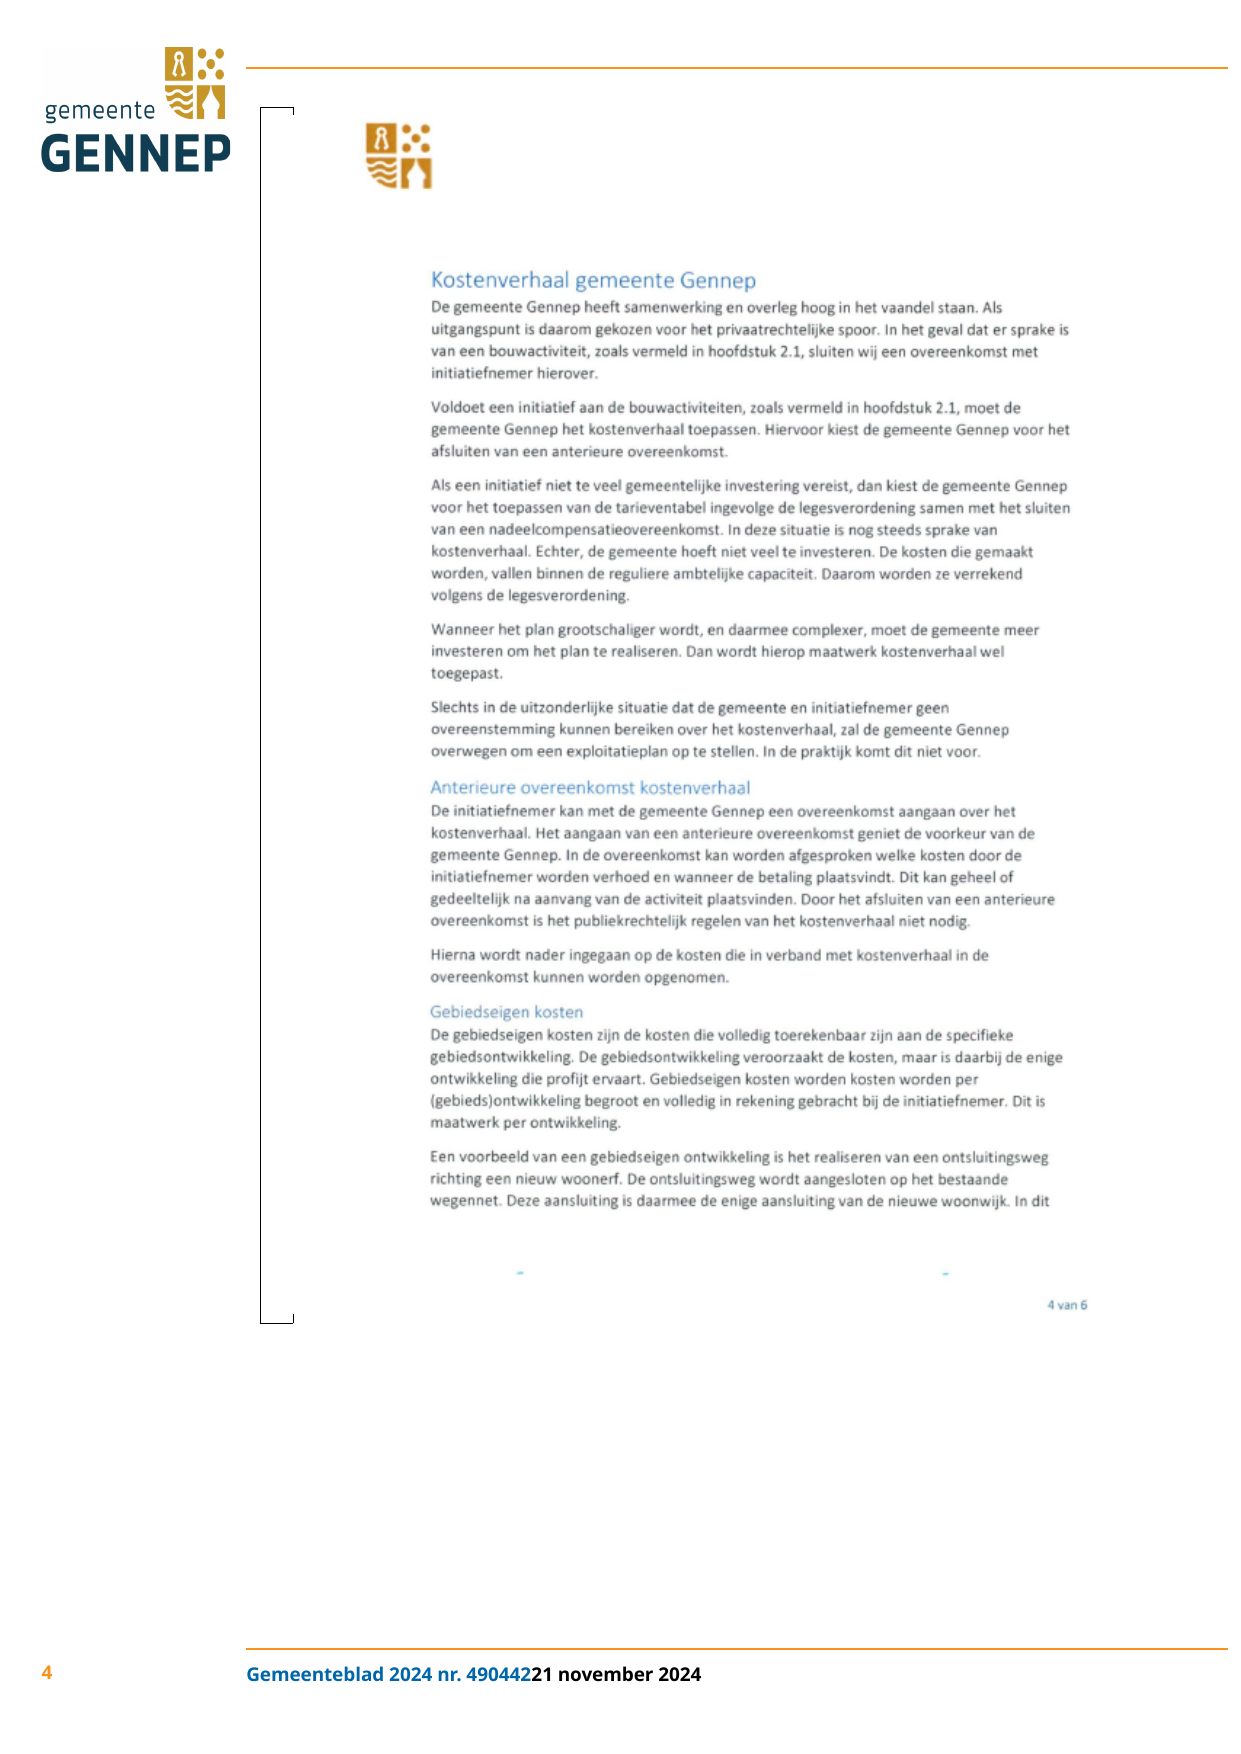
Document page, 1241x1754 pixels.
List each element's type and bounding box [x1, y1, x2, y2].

picture [268, 115, 1173, 1314]
picture [41, 47, 231, 172]
